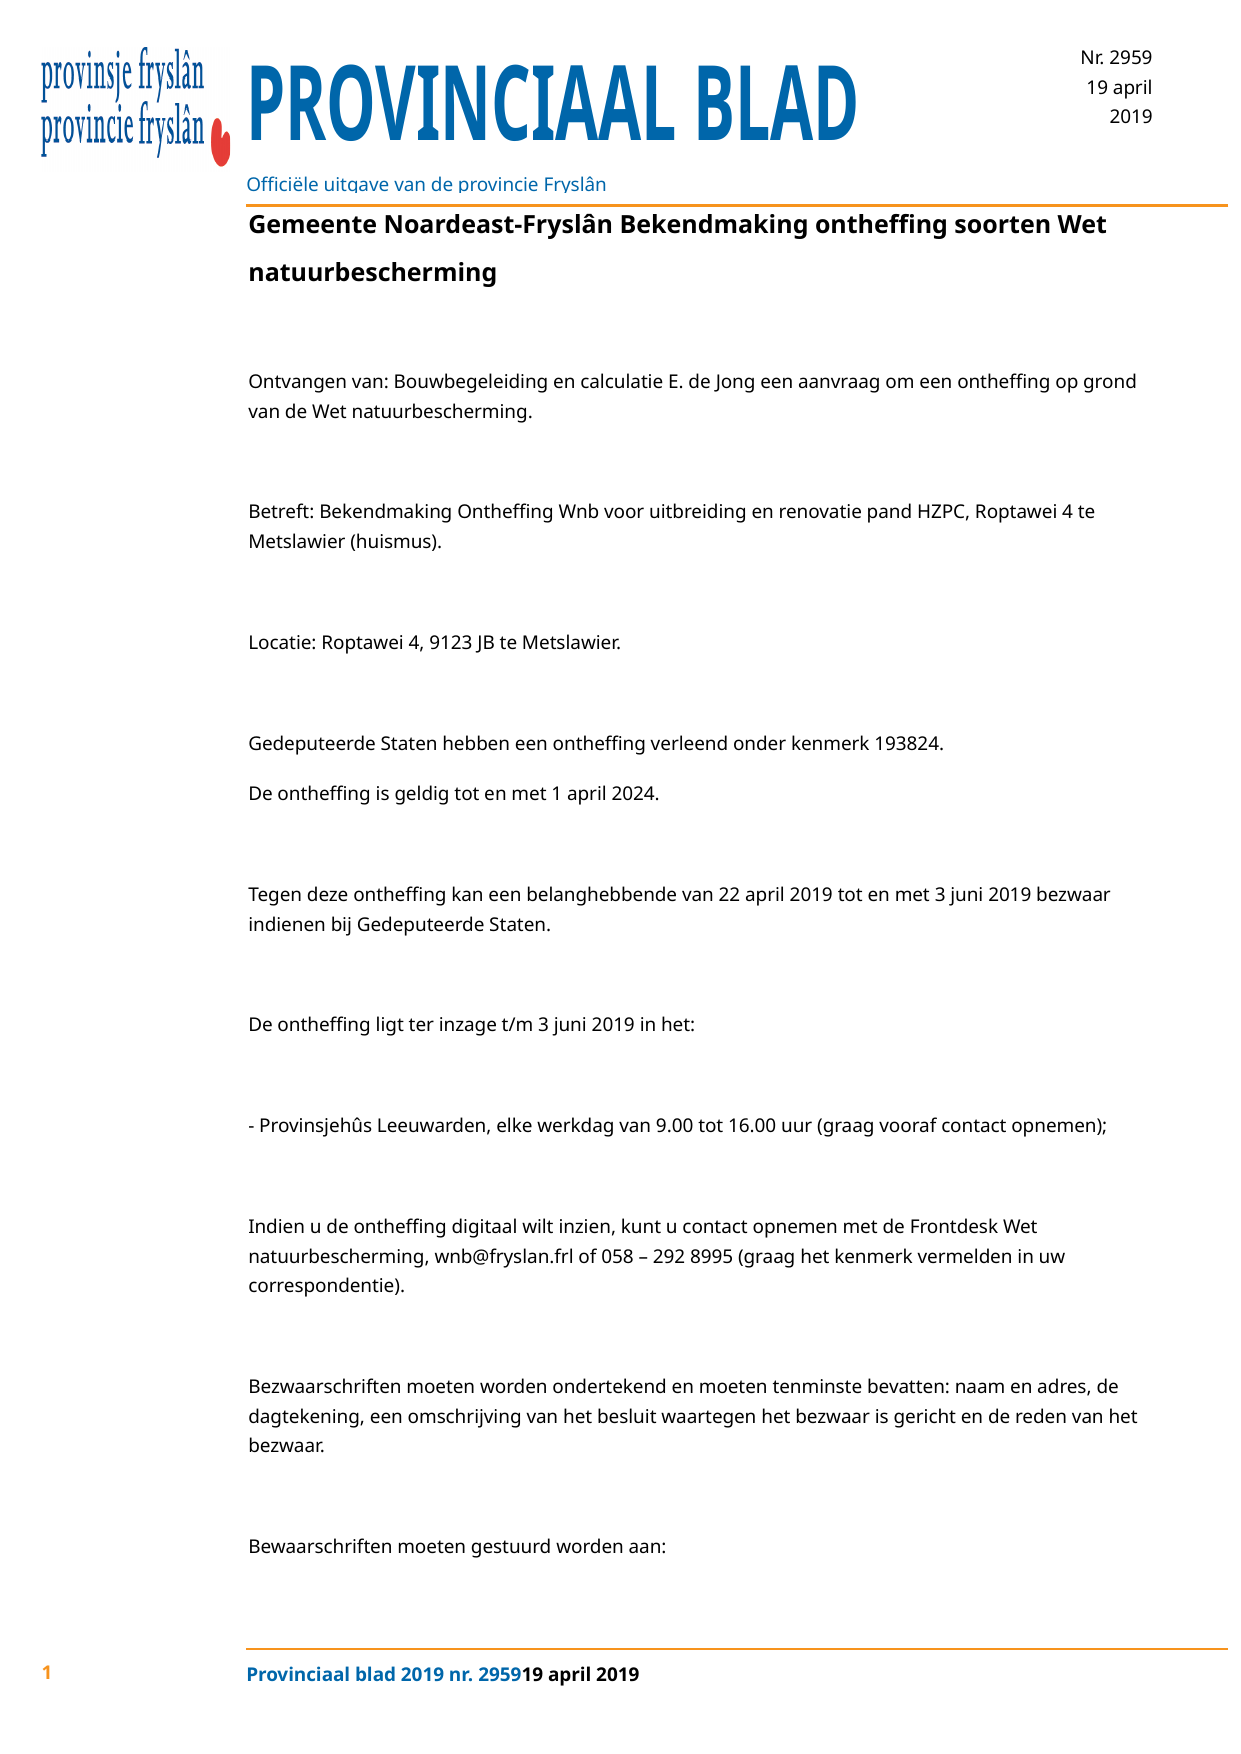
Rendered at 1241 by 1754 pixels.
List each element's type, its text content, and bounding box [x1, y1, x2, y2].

text Bezwaarschriften moeten worden ondertekend en moeten tenminste bevatten: naam en adres, de dagtekening, een omschrijving van het besluit waartegen het bezwaar is gericht en de reden van het bezwaar. [248, 1373, 1152, 1458]
text Indien u de ontheffing digitaal wilt inzien, kunt u contact opnemen met de Frontdesk Wet natuurbescherming, wnb@fryslan.frl of 058 – 292 8995 (graag het kenmerk vermelden in uw correspondentie). [248, 1213, 1152, 1298]
text Ontvangen van: Bouwbegeleiding en calculatie E. de Jong een aanvraag om een ontheffing op grond van de Wet natuurbescherming. [248, 368, 1152, 424]
picture [41, 47, 231, 172]
text Gemeente Noardeast-Fryslân Bekendmaking ontheffing soorten Wet natuurbescherming [248, 207, 1152, 288]
text De ontheffing ligt ter inzage t/m 3 juni 2019 in het: [248, 1012, 1152, 1037]
text - Provinsjehûs Leeuwarden, elke werkdag van 9.00 tot 16.00 uur (graag vooraf contact opnemen); [248, 1112, 1152, 1138]
text Locatie: Roptawei 4, 9123 JB te Metslawier. [248, 629, 1152, 655]
text Gedeputeerde Staten hebben een ontheffing verleend onder kenmerk 193824. [248, 730, 1152, 756]
text Betreft: Bekendmaking Ontheffing Wnb voor uitbreiding en renovatie pand HZPC, Roptawei 4 te Metslawier (huismus). [248, 499, 1152, 554]
text De ontheffing is geldig tot en met 1 april 2024. [248, 780, 1152, 806]
text Bewaarschriften moeten gestuurd worden aan: [248, 1533, 1152, 1559]
text Tegen deze ontheffing kan een belanghebbende van 22 april 2019 tot en met 3 juni 2019 bezwaar indienen bij Gedeputeerde Staten. [248, 881, 1152, 937]
